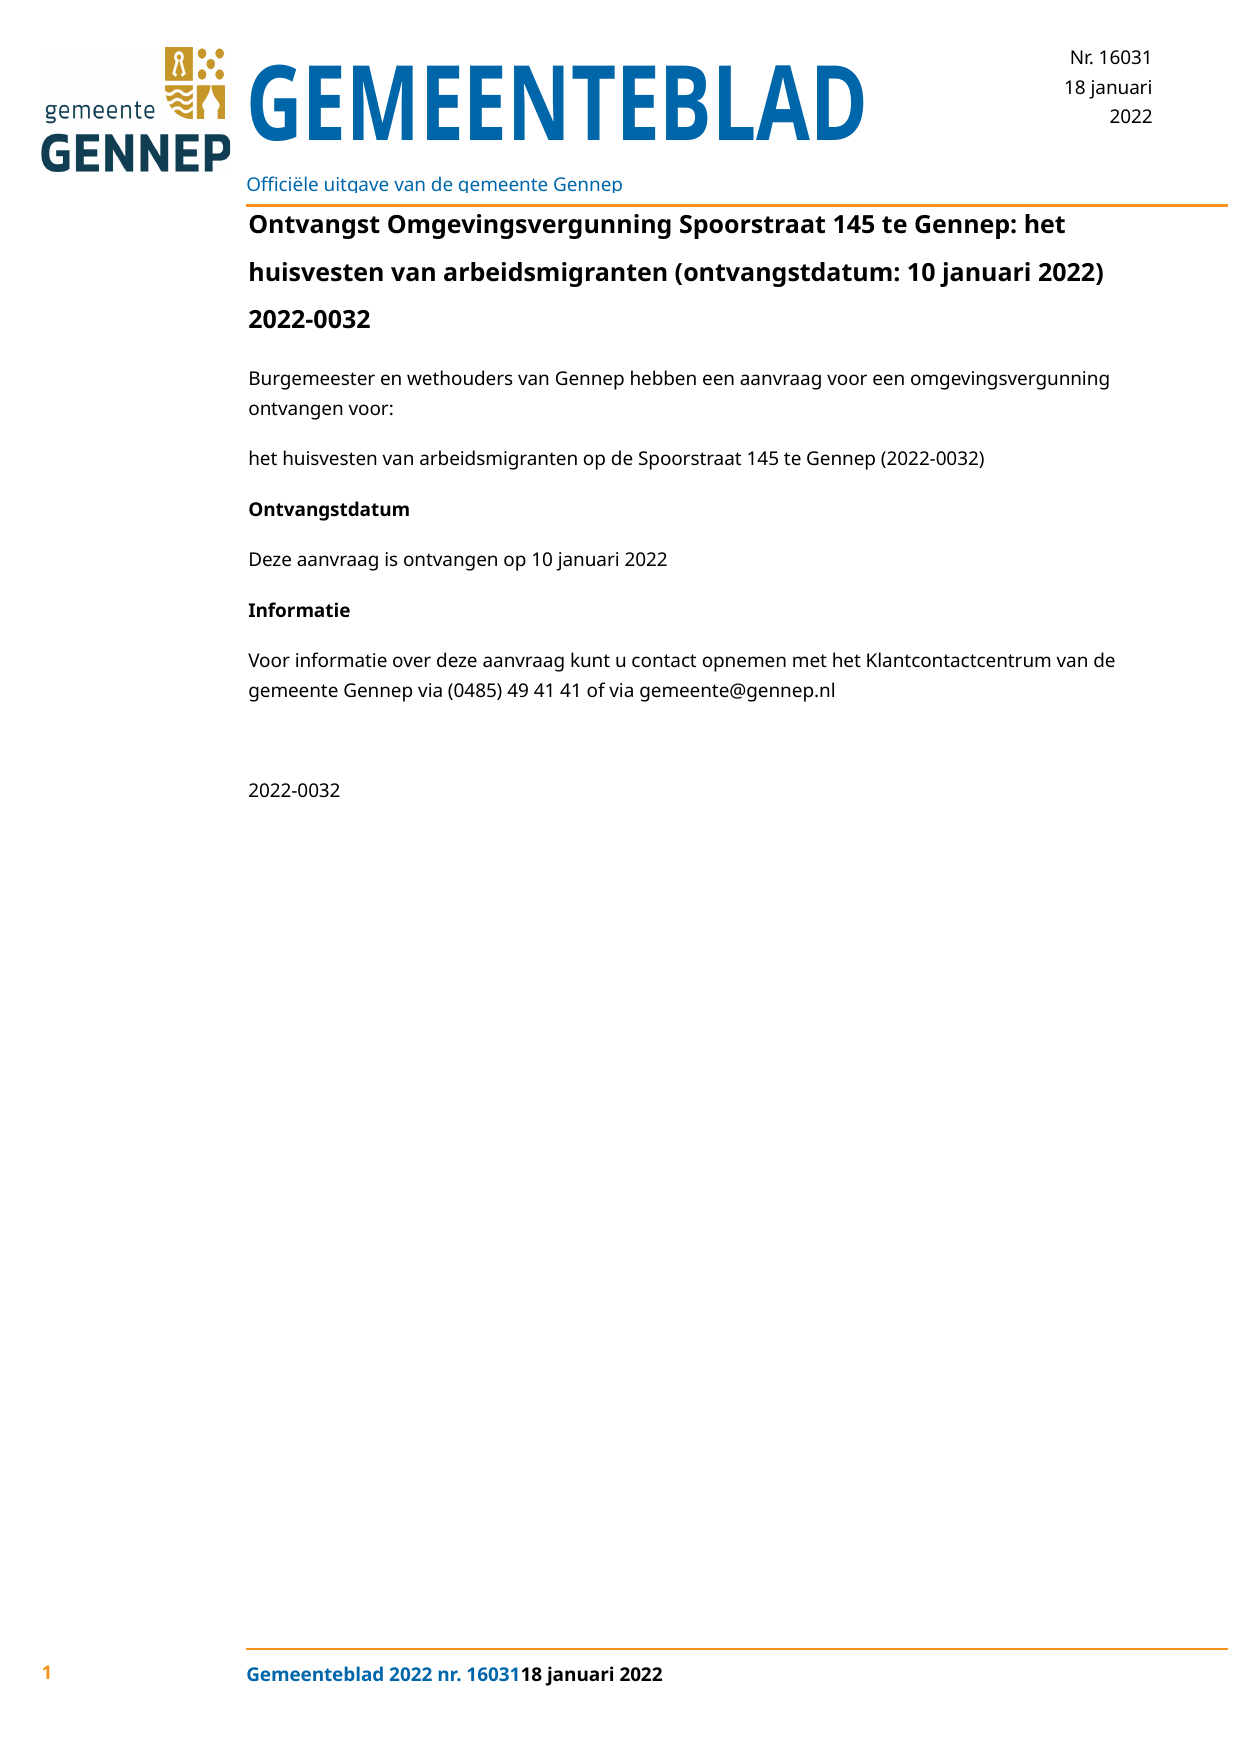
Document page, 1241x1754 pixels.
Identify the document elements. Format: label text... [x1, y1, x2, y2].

text Informatie [248, 597, 1152, 622]
text Burgemeester en wethouders van Gennep hebben een aanvraag voor een omgevingsvergunning ontvangen voor: [248, 366, 1152, 421]
text Ontvangst Omgevingsvergunning Spoorstraat 145 te Gennep: het huisvesten van arbeidsmigranten (ontvangstdatum: 10 januari 2022) 2022-0032 [248, 207, 1152, 336]
picture [41, 47, 231, 172]
text het huisvesten van arbeidsmigranten op de Spoorstraat 145 te Gennep (2022-0032) [248, 446, 1152, 471]
text Deze aanvraag is ontvangen op 10 januari 2022 [248, 546, 1152, 572]
text Ontvangstdatum [248, 496, 1152, 522]
text 2022-0032 [248, 778, 1152, 803]
text Voor informatie over deze aanvraag kunt u contact opnemen met het Klantcontactcentrum van de gemeente Gennep via (0485) 49 41 41 of via gemeente@gennep.nl [248, 647, 1152, 702]
